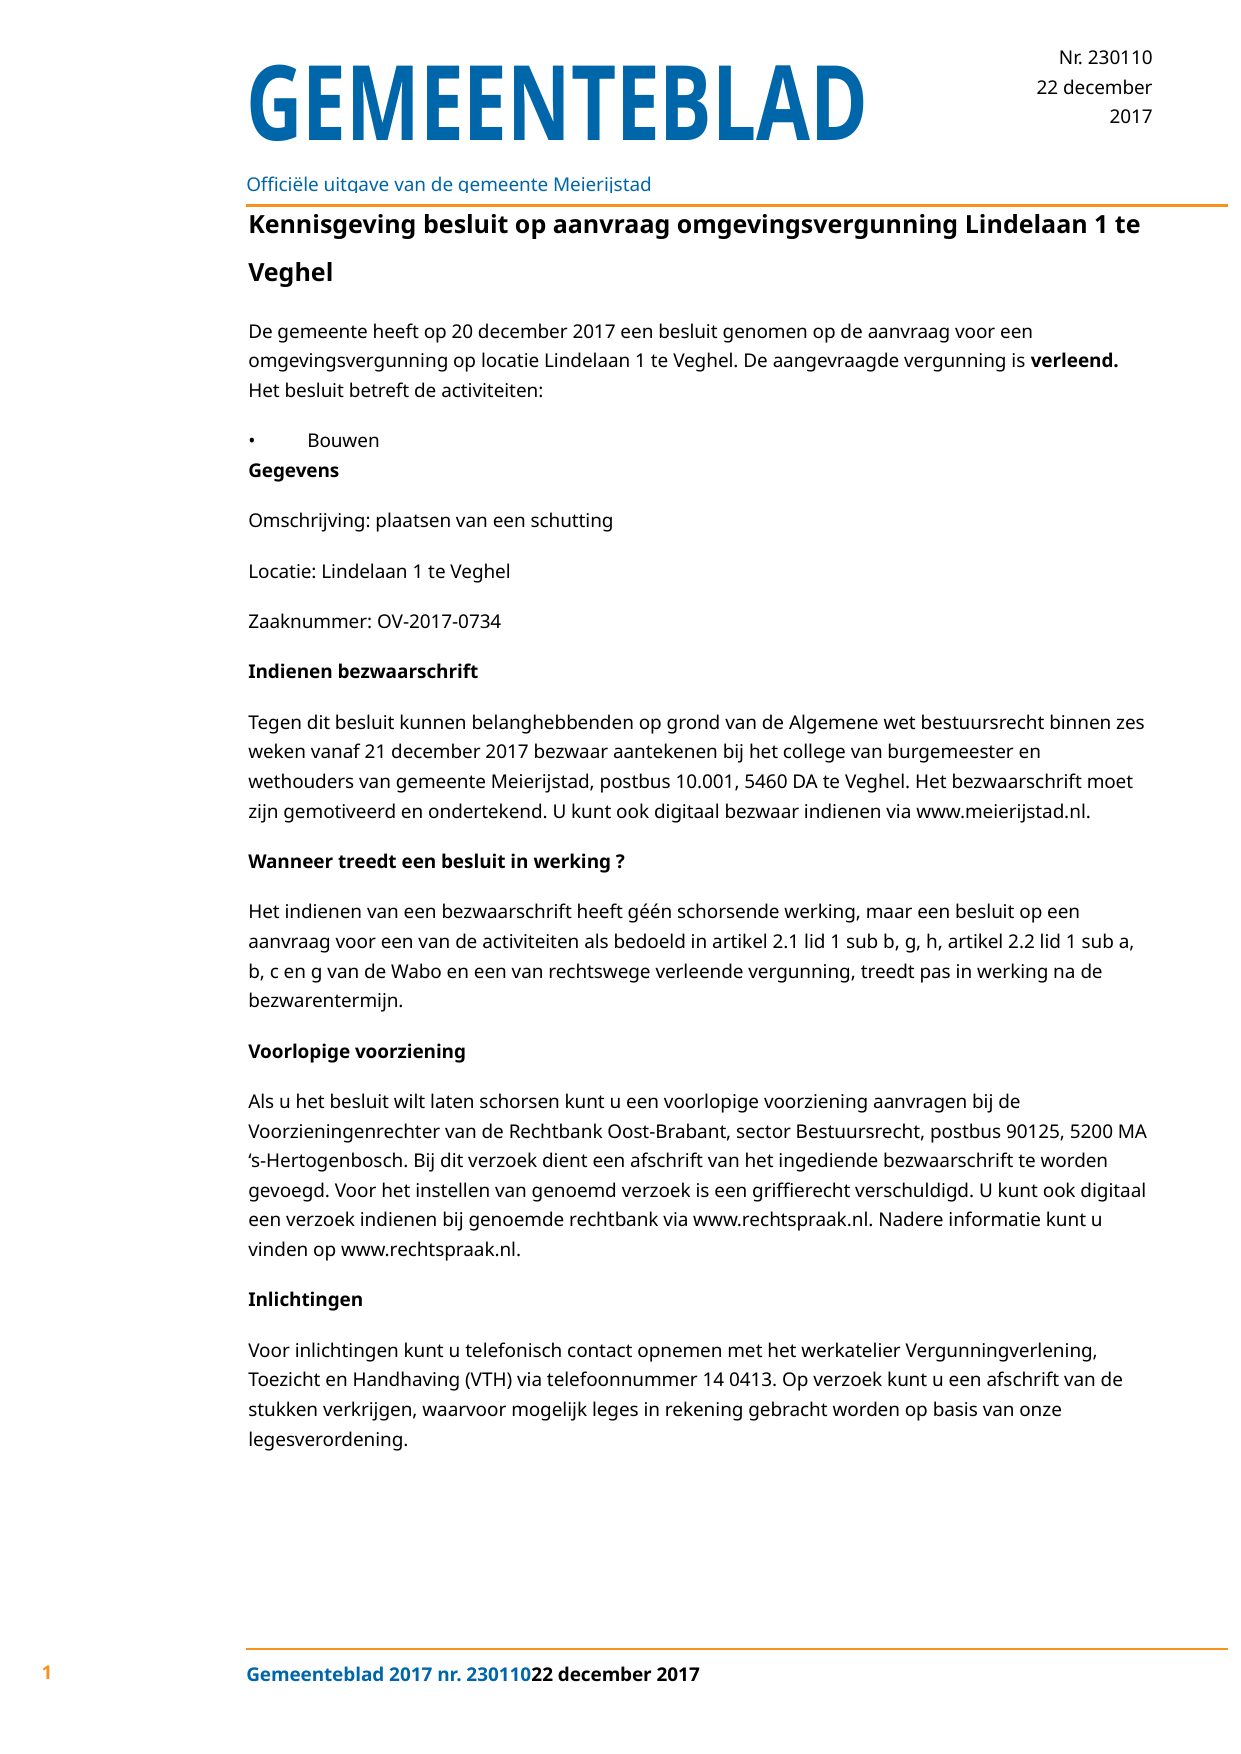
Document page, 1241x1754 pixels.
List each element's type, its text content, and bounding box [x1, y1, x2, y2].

list Bouwen [248, 427, 1152, 453]
text Het indienen van een bezwaarschrift heeft géén schorsende werking, maar een besluit op een aanvraag voor een van de activiteiten als bedoeld in artikel 2.1 lid 1 sub b, g, h, artikel 2.2 lid 1 sub a, b, c en g van de Wabo en een van rechtswege verleende vergunning, treedt pas in werking na de bezwarentermijn. [248, 899, 1152, 1013]
text Voor inlichtingen kunt u telefonisch contact opnemen met het werkatelier Vergunningverlening, Toezicht en Handhaving (VTH) via telefoonnummer 14 0413. Op verzoek kunt u een afschrift van de stukken verkrijgen, waarvoor mogelijk leges in rekening gebracht worden op basis van onze legesverordening. [248, 1337, 1152, 1452]
text Inlichtingen [248, 1287, 1152, 1312]
text Als u het besluit wilt laten schorsen kunt u een voorlopige voorziening aanvragen bij de Voorzieningenrechter van de Rechtbank Oost-Brabant, sector Bestuursrecht, postbus 90125, 5200 MA ‘s-Hertogenbosch. Bij dit verzoek dient een afschrift van het ingediende bezwaarschrift te worden gevoegd. Voor het instellen van genoemd verzoek is een griffierecht verschuldigd. U kunt ook digitaal een verzoek indienen bij genoemde rechtbank via www.rechtspraak.nl. Nadere informatie kunt u vinden op www.rechtspraak.nl. [248, 1088, 1152, 1262]
text Gegevens [248, 457, 1152, 483]
text Omschrijving: plaatsen van een schutting [248, 507, 1152, 533]
text Indienen bezwaarschrift [248, 659, 1152, 684]
text Kennisgeving besluit op aanvraag omgevingsvergunning Lindelaan 1 te Veghel [248, 207, 1152, 288]
text Wanneer treedt een besluit in werking ? [248, 848, 1152, 874]
text Tegen dit besluit kunnen belanghebbenden op grond van de Algemene wet bestuursrecht binnen zes weken vanaf 21 december 2017 bezwaar aantekenen bij het college van burgemeester en wethouders van gemeente Meierijstad, postbus 10.001, 5460 DA te Veghel. Het bezwaarschrift moet zijn gemotiveerd en ondertekend. U kunt ook digitaal bezwaar indienen via www.meierijstad.nl. [248, 709, 1152, 824]
text Zaaknummer: OV-2017-0734 [248, 608, 1152, 634]
text Voorlopige voorziening [248, 1038, 1152, 1064]
text De gemeente heeft op 20 december 2017 een besluit genomen op de aanvraag voor een omgevingsvergunning op locatie Lindelaan 1 te Veghel. De aangevraagde vergunning is verleend. Het besluit betreft de activiteiten: [248, 318, 1152, 403]
picture [41, 47, 231, 172]
text Locatie: Lindelaan 1 te Veghel [248, 558, 1152, 584]
